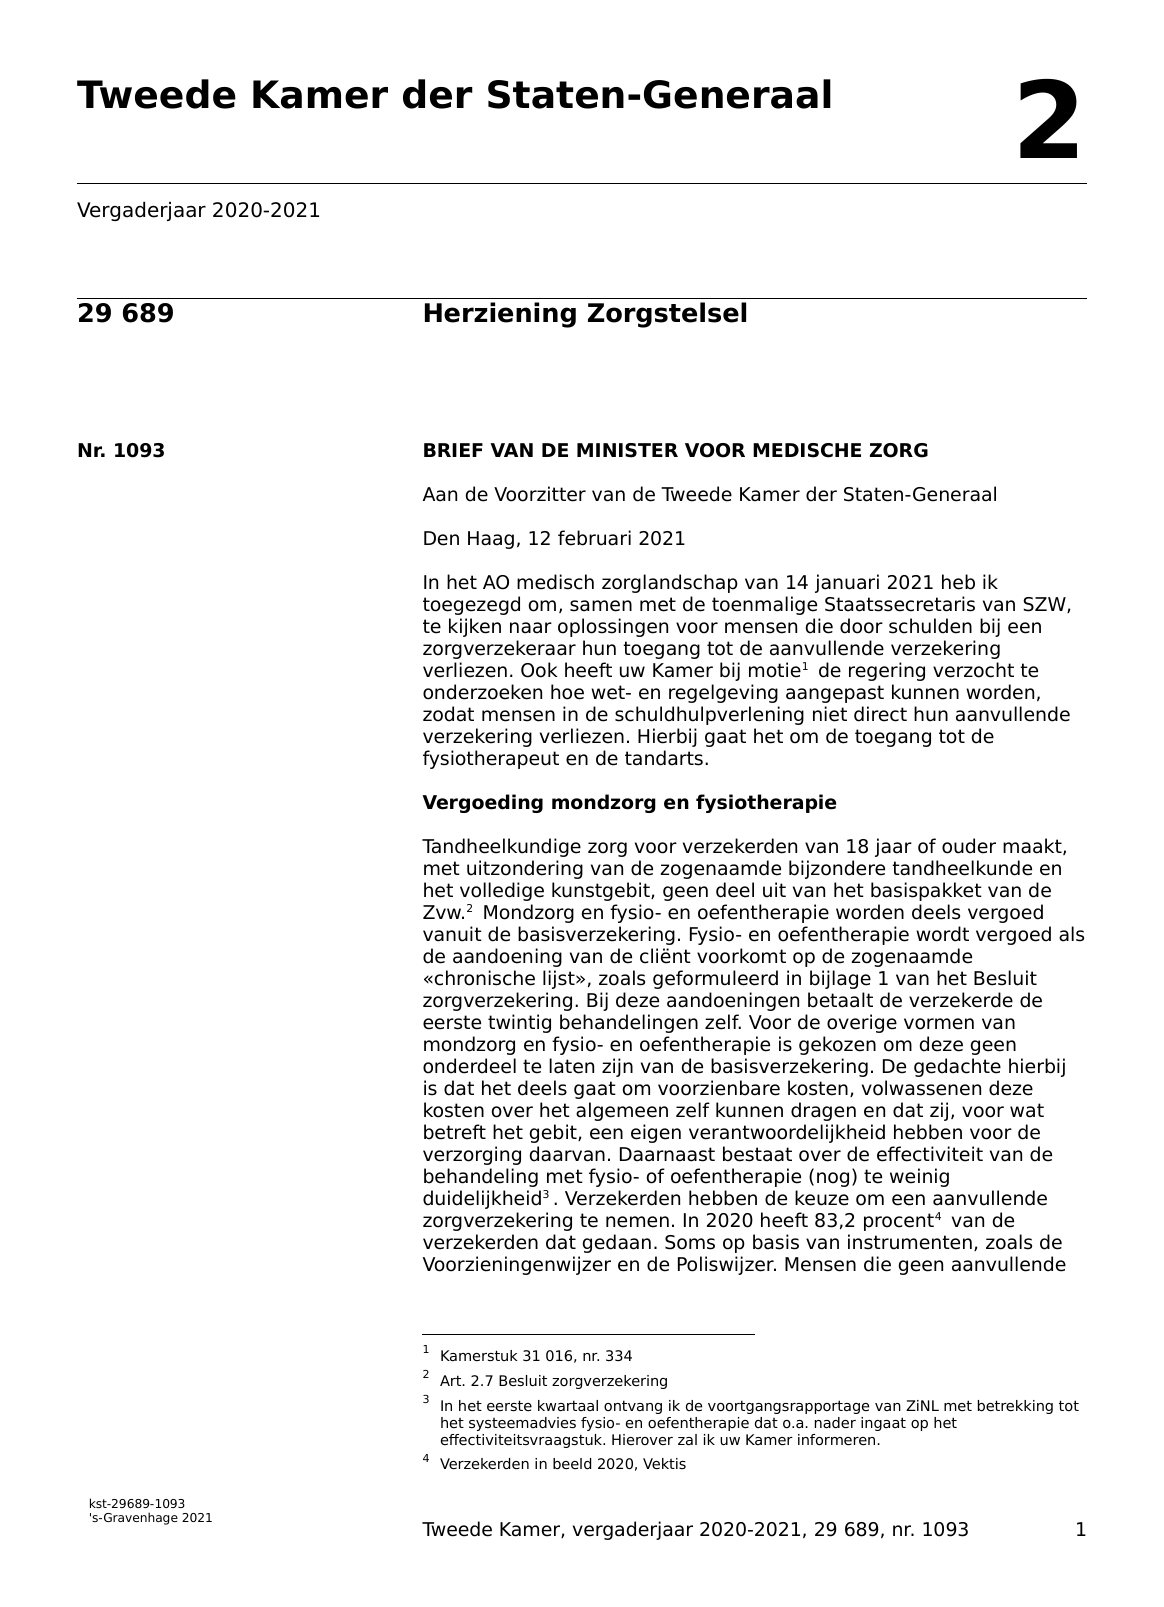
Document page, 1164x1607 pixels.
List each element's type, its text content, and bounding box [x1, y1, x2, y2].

text Verzekerden in beeld 2020, Vektis [422, 1452, 1087, 1474]
text In het eerste kwartaal ontvang ik de voortgangsrapportage van ZiNL met betrekking tot het systeemadvies fysio- en oefentherapie dat o.a. nader ingaat op het effectiviteitsvraagstuk. Hierover zal ik uw Kamer informeren. [422, 1393, 1087, 1449]
subtitle Nr. 1093 BRIEF VAN DE MINISTER VOOR MEDISCHE ZORG [77, 440, 1087, 462]
table_cell Vergaderjaar 2020-2021 [77, 184, 1087, 298]
text Kamerstuk 31 016, nr. 334 [422, 1343, 1087, 1366]
subtitle Vergoeding mondzorg en fysiotherapie [422, 792, 1087, 814]
text Art. 2.7 Besluit zorgverzekering [422, 1368, 1087, 1391]
table_header Tweede Kamer der Staten-Generaal [77, 59, 886, 183]
text In het AO medisch zorglandschap van 14 januari 2021 heb ik toegezegd om, samen met de toenmalige Staatssecretaris van SZW, te kijken naar oplossingen voor mensen die door schulden bij een zorgverzekeraar hun toegang tot de aanvullende verzekering verliezen. Ook heeft uw Kamer bij motie de regering verzocht te onderzoeken hoe wet- en regelgeving aangepast kunnen worden, zodat mensen in de schuldhulpverlening niet direct hun aanvullende verzekering verliezen. Hierbij gaat het om de toegang tot de fysiotherapeut en de tandarts. [422, 572, 1087, 770]
text 's-Gravenhage 2021 [88, 1511, 323, 1525]
text Aan de Voorzitter van de Tweede Kamer der Staten-Generaal [422, 484, 1087, 506]
table_header 2 [886, 59, 1087, 183]
text kst-29689-1093 [88, 1497, 323, 1511]
text Tandheelkundige zorg voor verzekerden van 18 jaar of ouder maakt, met uitzondering van de zogenaamde bijzondere tandheelkunde en het volledige kunstgebit, geen deel uit van het basispakket van de Zvw. Mondzorg en fysio- en oefentherapie worden deels vergoed vanuit de basisverzekering. Fysio- en oefentherapie wordt vergoed als de aandoening van de cliënt voorkomt op de zogenaamde «chronische lijst», zoals geformuleerd in bijlage 1 van het Besluit zorgverzekering. Bij deze aandoeningen betaalt de verzekerde de eerste twintig behandelingen zelf. Voor de overige vormen van mondzorg en fysio- en oefentherapie is gekozen om deze geen onderdeel te laten zijn van de basisverzekering. De gedachte hierbij is dat het deels gaat om voorzienbare kosten, volwassenen deze kosten over het algemeen zelf kunnen dragen en dat zij, voor wat betreft het gebit, een eigen verantwoordelijkheid hebben voor de verzorging daarvan. Daarnaast bestaat over de effectiviteit van de behandeling met fysio- of oefentherapie (nog) te weinig duidelijkheid. Verzekerden hebben de keuze om een aanvullende zorgverzekering te nemen. In 2020 heeft 83,2 procent van de verzekerden dat gedaan. Soms op basis van instrumenten, zoals de Voorzieningenwijzer en de Poliswijzer. Mensen die geen aanvullende [422, 836, 1087, 1276]
subtitle 29 689 Herziening Zorgstelsel [77, 299, 1087, 329]
text Den Haag, 12 februari 2021 [422, 528, 1087, 550]
